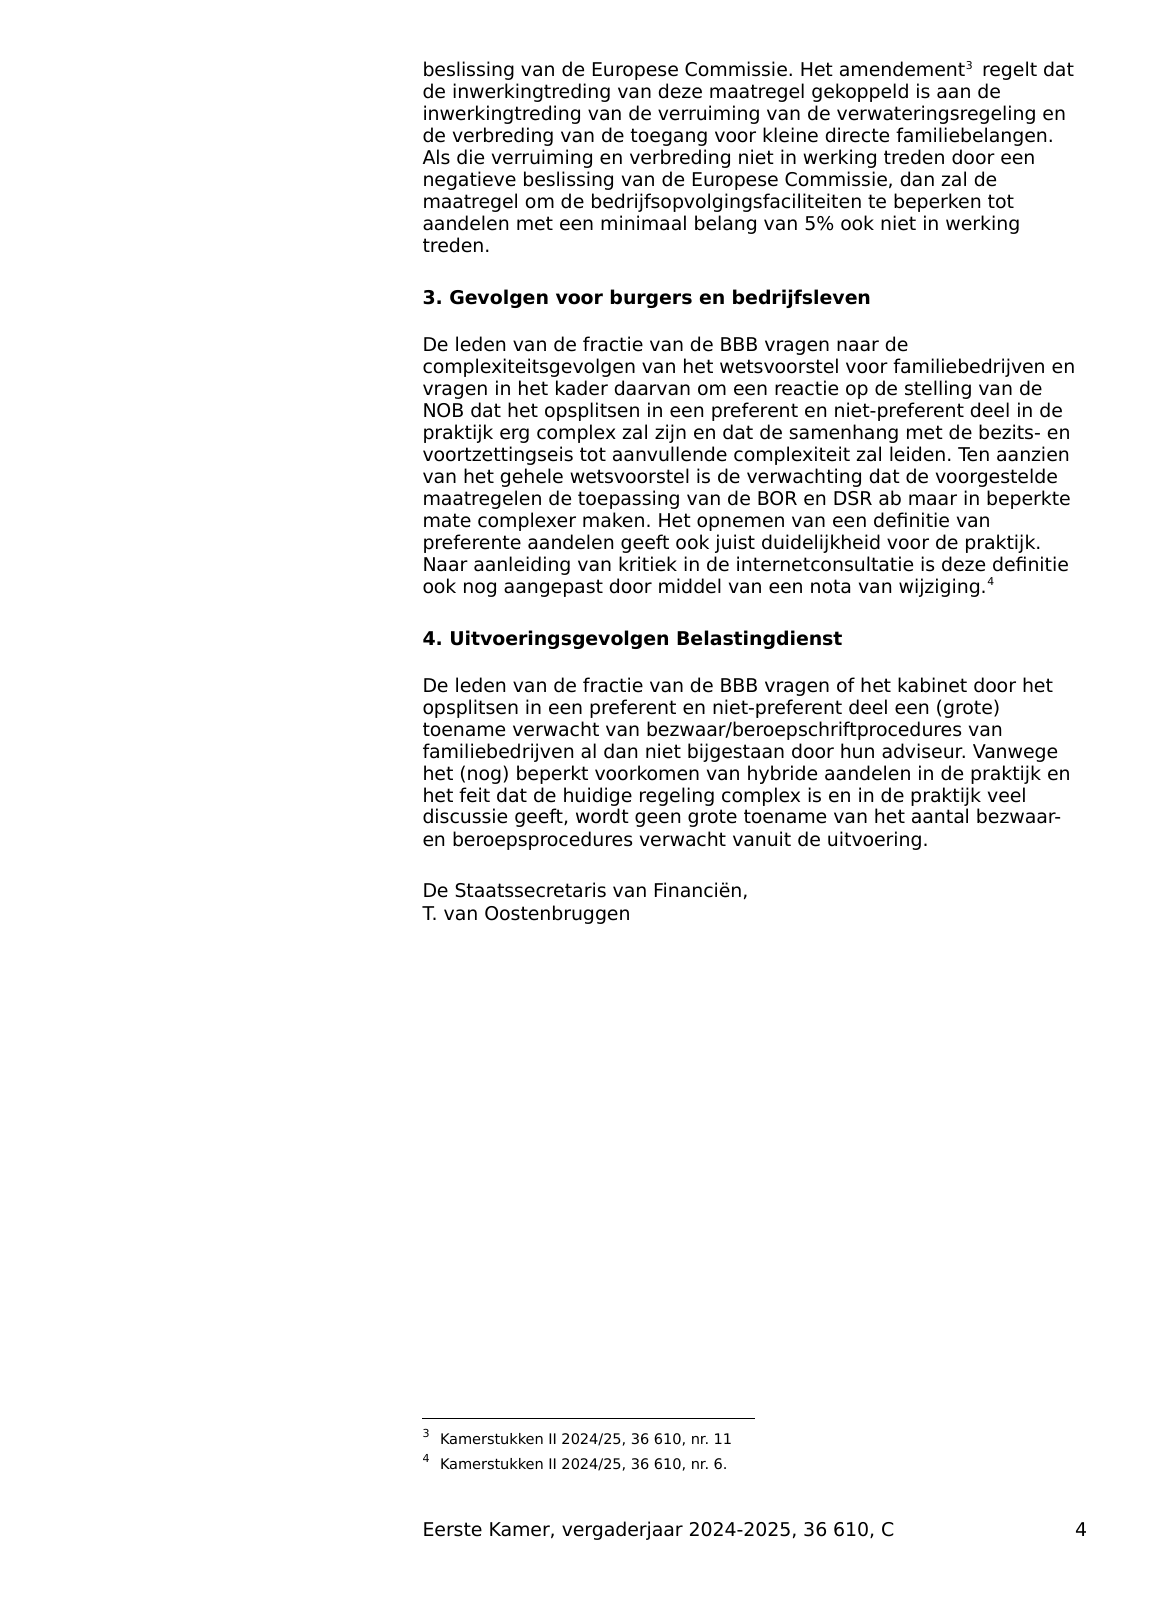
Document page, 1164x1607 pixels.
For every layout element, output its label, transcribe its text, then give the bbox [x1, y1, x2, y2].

text Kamerstukken II 2024/25, 36 610, nr. 11 [422, 1427, 1087, 1449]
subtitle 3. Gevolgen voor burgers en bedrijfsleven [422, 287, 1087, 309]
text Kamerstukken II 2024/25, 36 610, nr. 6. [422, 1452, 1087, 1474]
text De leden van de fractie van de BBB vragen of het kabinet door het opsplitsen in een preferent en niet-preferent deel een (grote) toename verwacht van bezwaar/beroepschriftprocedures van familiebedrijven al dan niet bijgestaan door hun adviseur. Vanwege het (nog) beperkt voorkomen van hybride aandelen in de praktijk en het feit dat de huidige regeling complex is en in de praktijk veel discussie geeft, wordt geen grote toename van het aantal bezwaar- en beroepsprocedures verwacht vanuit de uitvoering. [422, 674, 1087, 850]
text beslissing van de Europese Commissie. Het amendement regelt dat de inwerkingtreding van deze maatregel gekoppeld is aan de inwerkingtreding van de verruiming van de verwateringsregeling en de verbreding van de toegang voor kleine directe familiebelangen. Als die verruiming en verbreding niet in werking treden door een negatieve beslissing van de Europese Commissie, dan zal de maatregel om de bedrijfsopvolgingsfaciliteiten te beperken tot aandelen met een minimaal belang van 5% ook niet in werking treden. [422, 59, 1087, 257]
subtitle 4. Uitvoeringsgevolgen Belastingdienst [422, 628, 1087, 649]
text De leden van de fractie van de BBB vragen naar de complexiteitsgevolgen van het wetsvoorstel voor familiebedrijven en vragen in het kader daarvan om een reactie op de stelling van de NOB dat het opsplitsen in een preferent en niet-preferent deel in de praktijk erg complex zal zijn en dat de samenhang met de bezits- en voortzettingseis tot aanvullende complexiteit zal leiden. Ten aanzien van het gehele wetsvoorstel is de verwachting dat de voorgestelde maatregelen de toepassing van de BOR en DSR ab maar in beperkte mate complexer maken. Het opnemen van een definitie van preferente aandelen geeft ook juist duidelijkheid voor de praktijk. Naar aanleiding van kritiek in de internetconsultatie is deze definitie ook nog aangepast door middel van een nota van wijziging. [422, 334, 1087, 598]
text De Staatssecretaris van Financiën, T. van Oostenbruggen [422, 880, 1087, 924]
